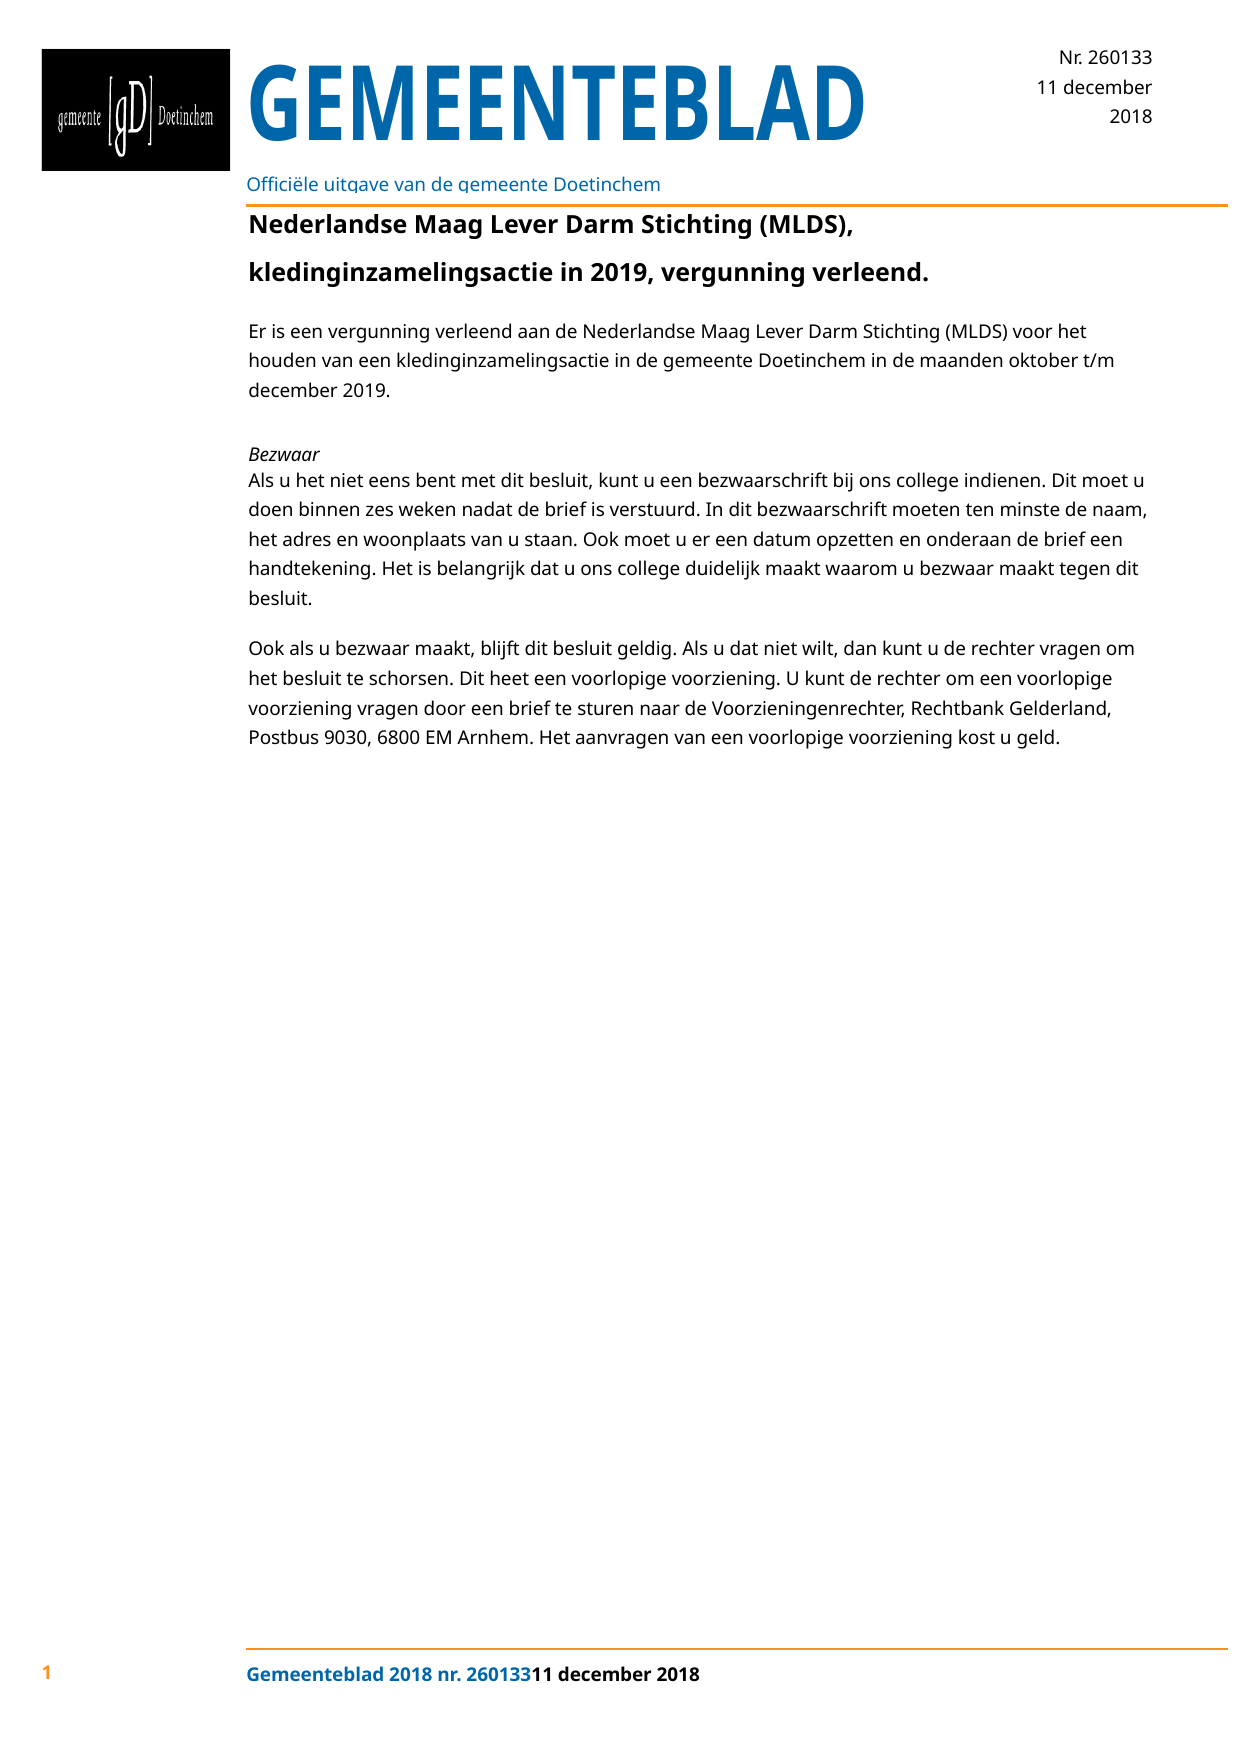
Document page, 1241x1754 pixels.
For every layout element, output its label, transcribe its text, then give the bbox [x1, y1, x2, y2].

text Ook als u bezwaar maakt, blijft dit besluit geldig. Als u dat niet wilt, dan kunt u de rechter vragen om het besluit te schorsen. Dit heet een voorlopige voorziening. U kunt de rechter om een voorlopige voorziening vragen door een brief te sturen naar de Voorzieningenrechter, Rechtbank Gelderland, Postbus 9030, 6800 EM Arnhem. Het aanvragen van een voorlopige voorziening kost u geld. [248, 636, 1152, 750]
text Bezwaar [248, 441, 1152, 467]
text Nederlandse Maag Lever Darm Stichting (MLDS), kledinginzamelingsactie in 2019, vergunning verleend. [248, 207, 1152, 288]
text Als u het niet eens bent met dit besluit, kunt u een bezwaarschrift bij ons college indienen. Dit moet u doen binnen zes weken nadat de brief is verstuurd. In dit bezwaarschrift moeten ten minste de naam, het adres en woonplaats van u staan. Ook moet u er een datum opzetten en onderaan de brief een handtekening. Het is belangrijk dat u ons college duidelijk maakt waarom u bezwaar maakt tegen dit besluit. [248, 467, 1152, 611]
picture [41, 47, 231, 172]
text Er is een vergunning verleend aan de Nederlandse Maag Lever Darm Stichting (MLDS) voor het houden van een kledinginzamelingsactie in de gemeente Doetinchem in de maanden oktober t/m december 2019. [248, 318, 1152, 403]
